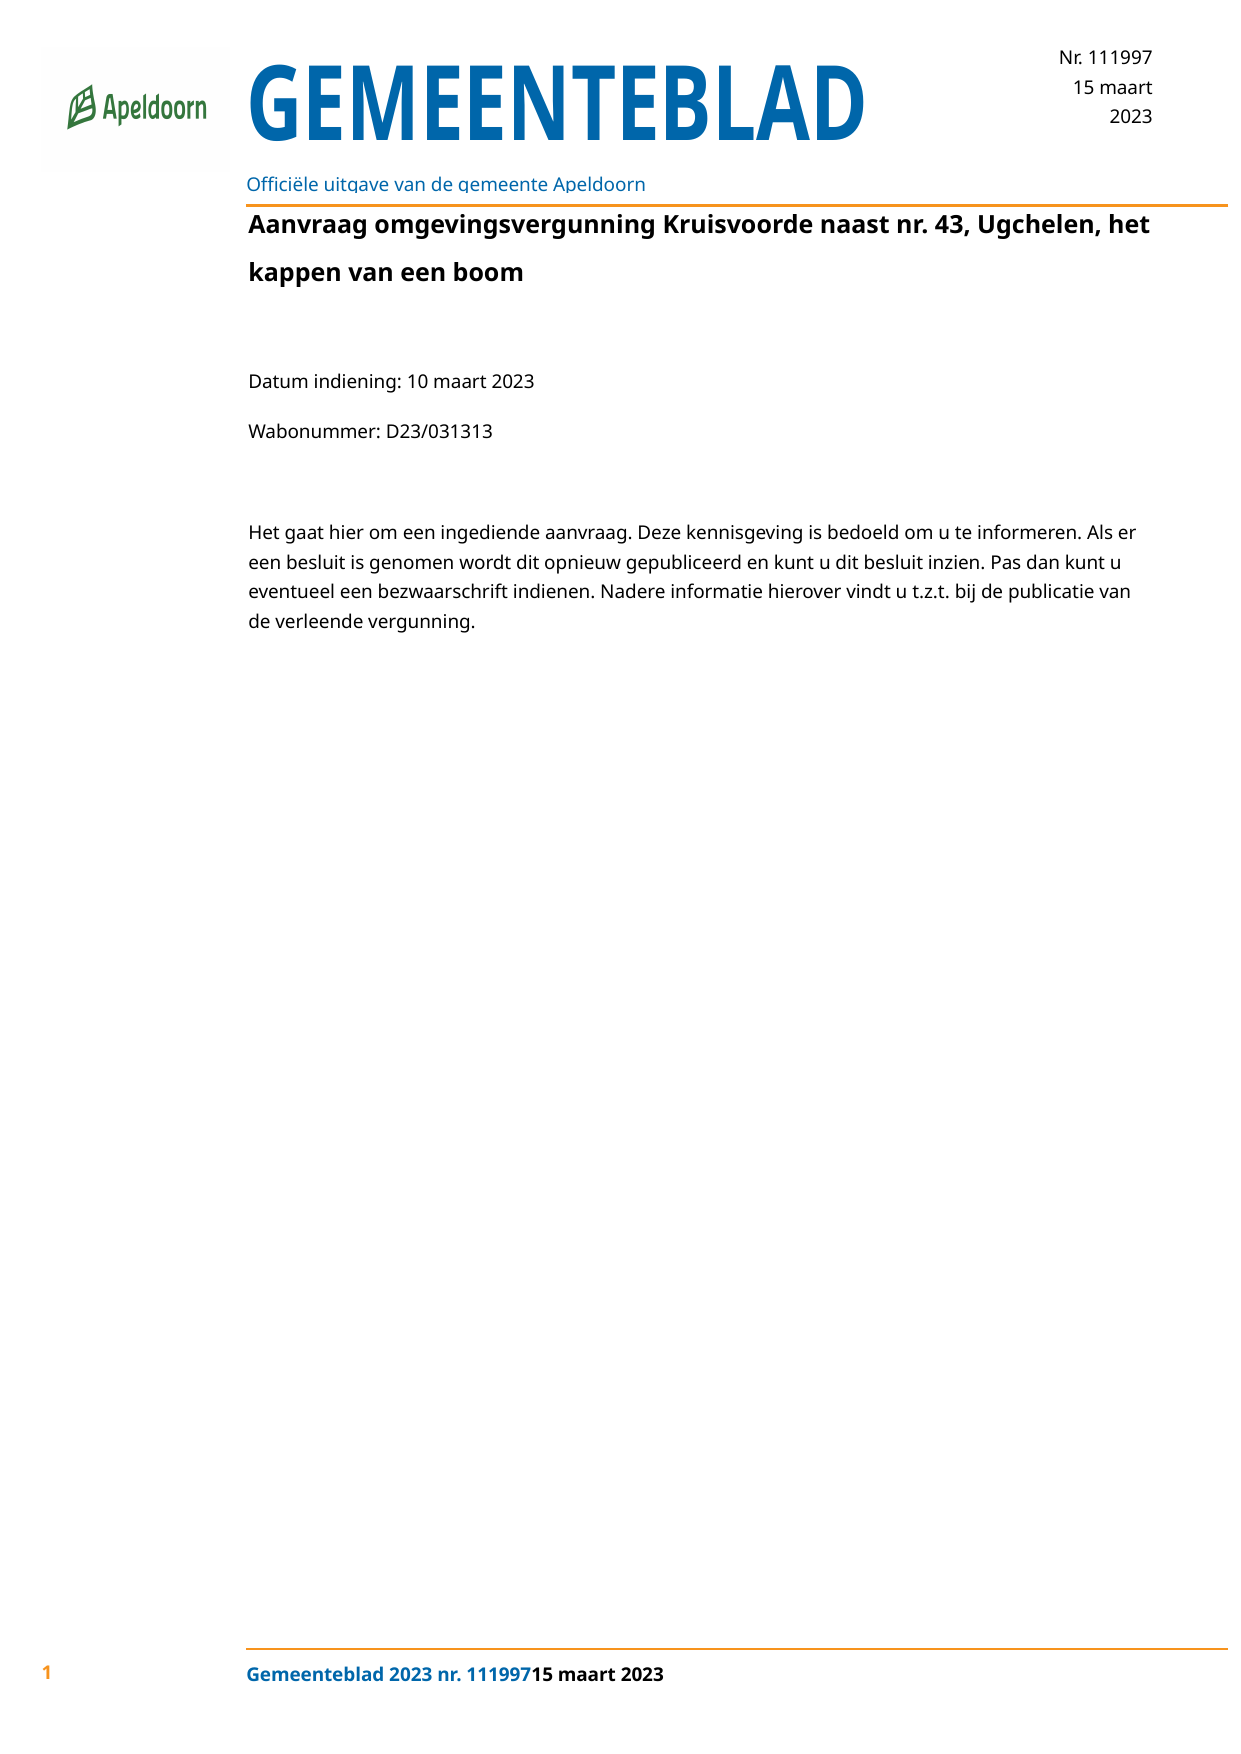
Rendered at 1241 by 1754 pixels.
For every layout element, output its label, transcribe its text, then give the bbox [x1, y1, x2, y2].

text Wabonummer: D23/031313 [248, 419, 1152, 444]
text Het gaat hier om een ingediende aanvraag. Deze kennisgeving is bedoeld om u te informeren. Als er een besluit is genomen wordt dit opnieuw gepubliceerd en kunt u dit besluit inzien. Pas dan kunt u eventueel een bezwaarschrift indienen. Nadere informatie hierover vindt u t.z.t. bij de publicatie van de verleende vergunning. [248, 519, 1152, 634]
text Datum indiening: 10 maart 2023 [248, 368, 1152, 394]
picture [41, 47, 231, 172]
text Aanvraag omgevingsvergunning Kruisvoorde naast nr. 43, Ugchelen, het kappen van een boom [248, 207, 1152, 288]
